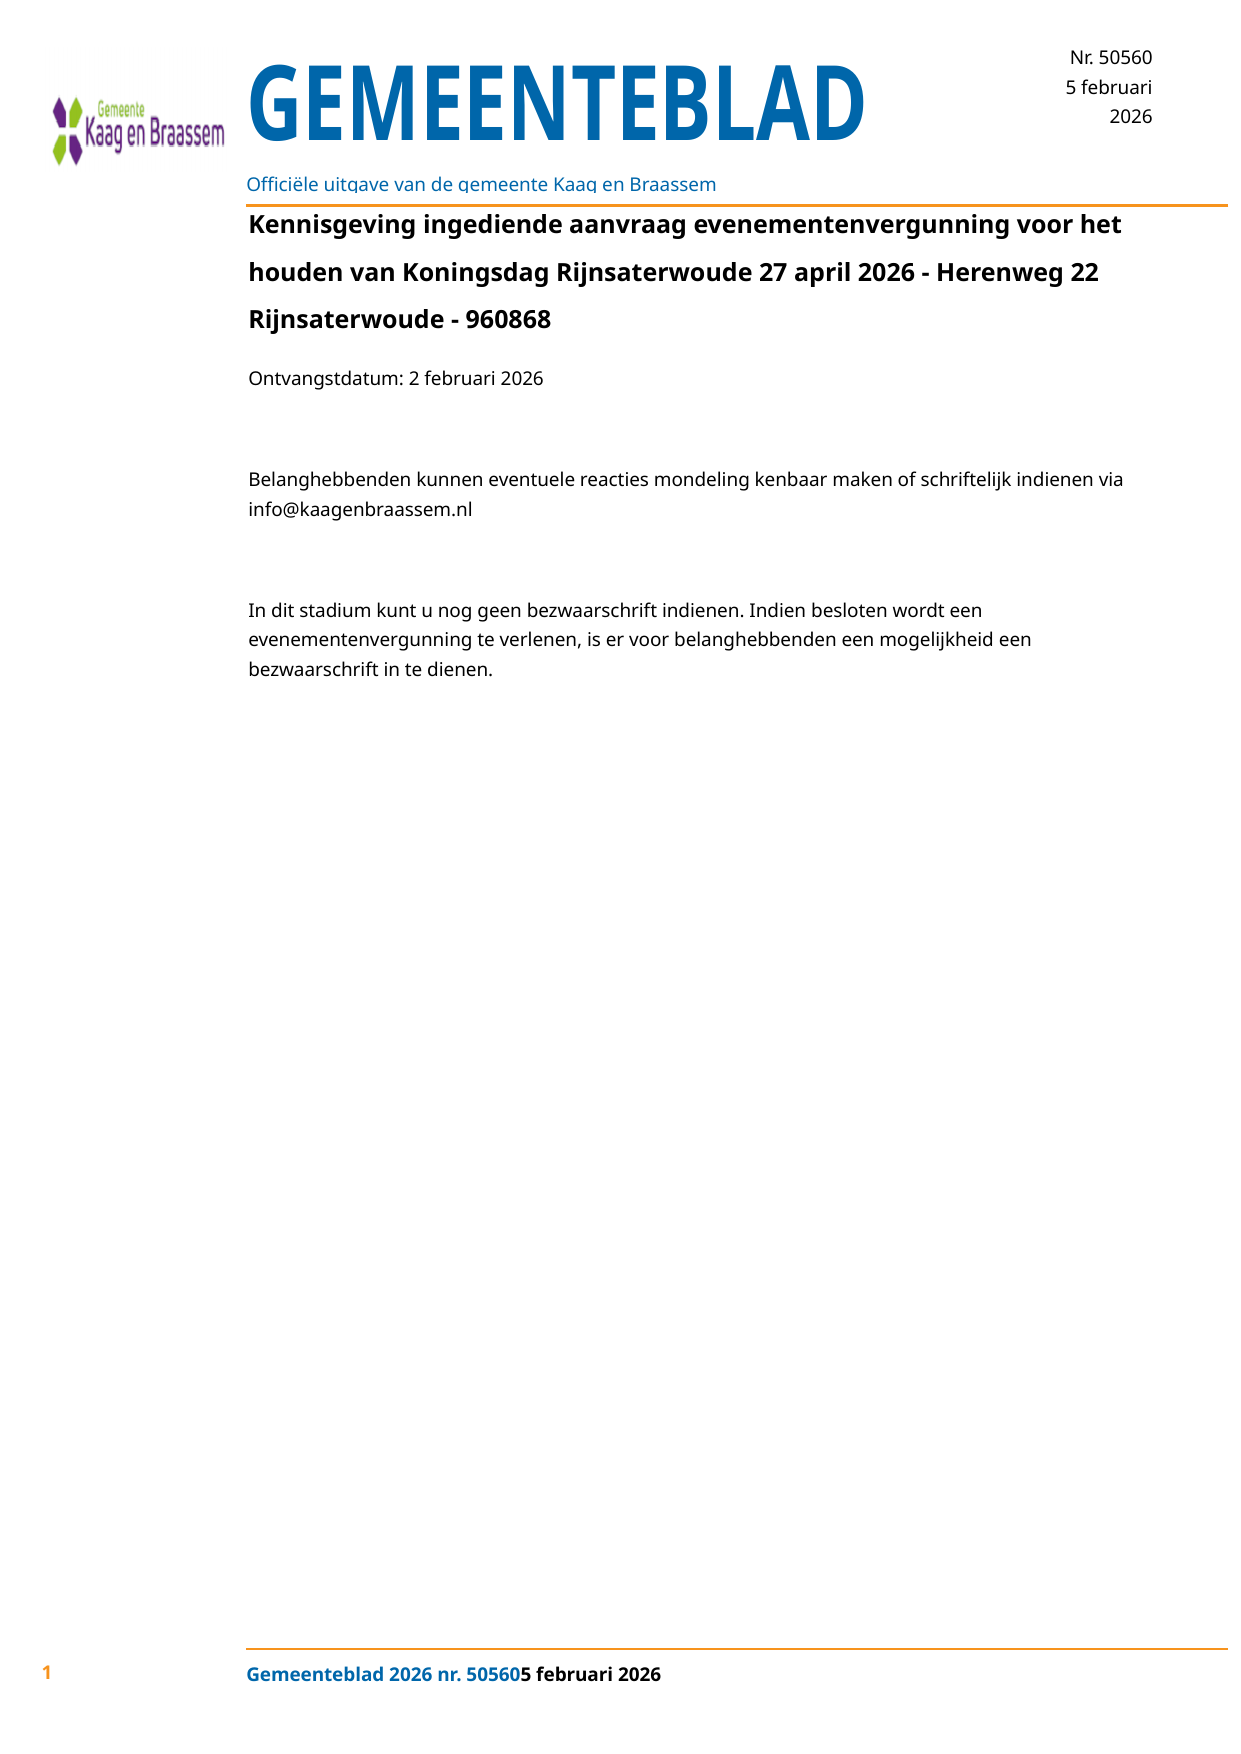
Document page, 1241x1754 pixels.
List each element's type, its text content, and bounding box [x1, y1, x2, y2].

text Ontvangstdatum: 2 februari 2026 [248, 366, 1152, 391]
text In dit stadium kunt u nog geen bezwaarschrift indienen. Indien besloten wordt een evenementenvergunning te verlenen, is er voor belanghebbenden een mogelijkheid een bezwaarschrift in te dienen. [248, 597, 1152, 682]
text Belanghebbenden kunnen eventuele reacties mondeling kenbaar maken of schriftelijk indienen via info@kaagenbraassem.nl [248, 466, 1152, 522]
picture [41, 47, 231, 172]
text Kennisgeving ingediende aanvraag evenementenvergunning voor het houden van Koningsdag Rijnsaterwoude 27 april 2026 - Herenweg 22 Rijnsaterwoude - 960868 [248, 207, 1152, 336]
